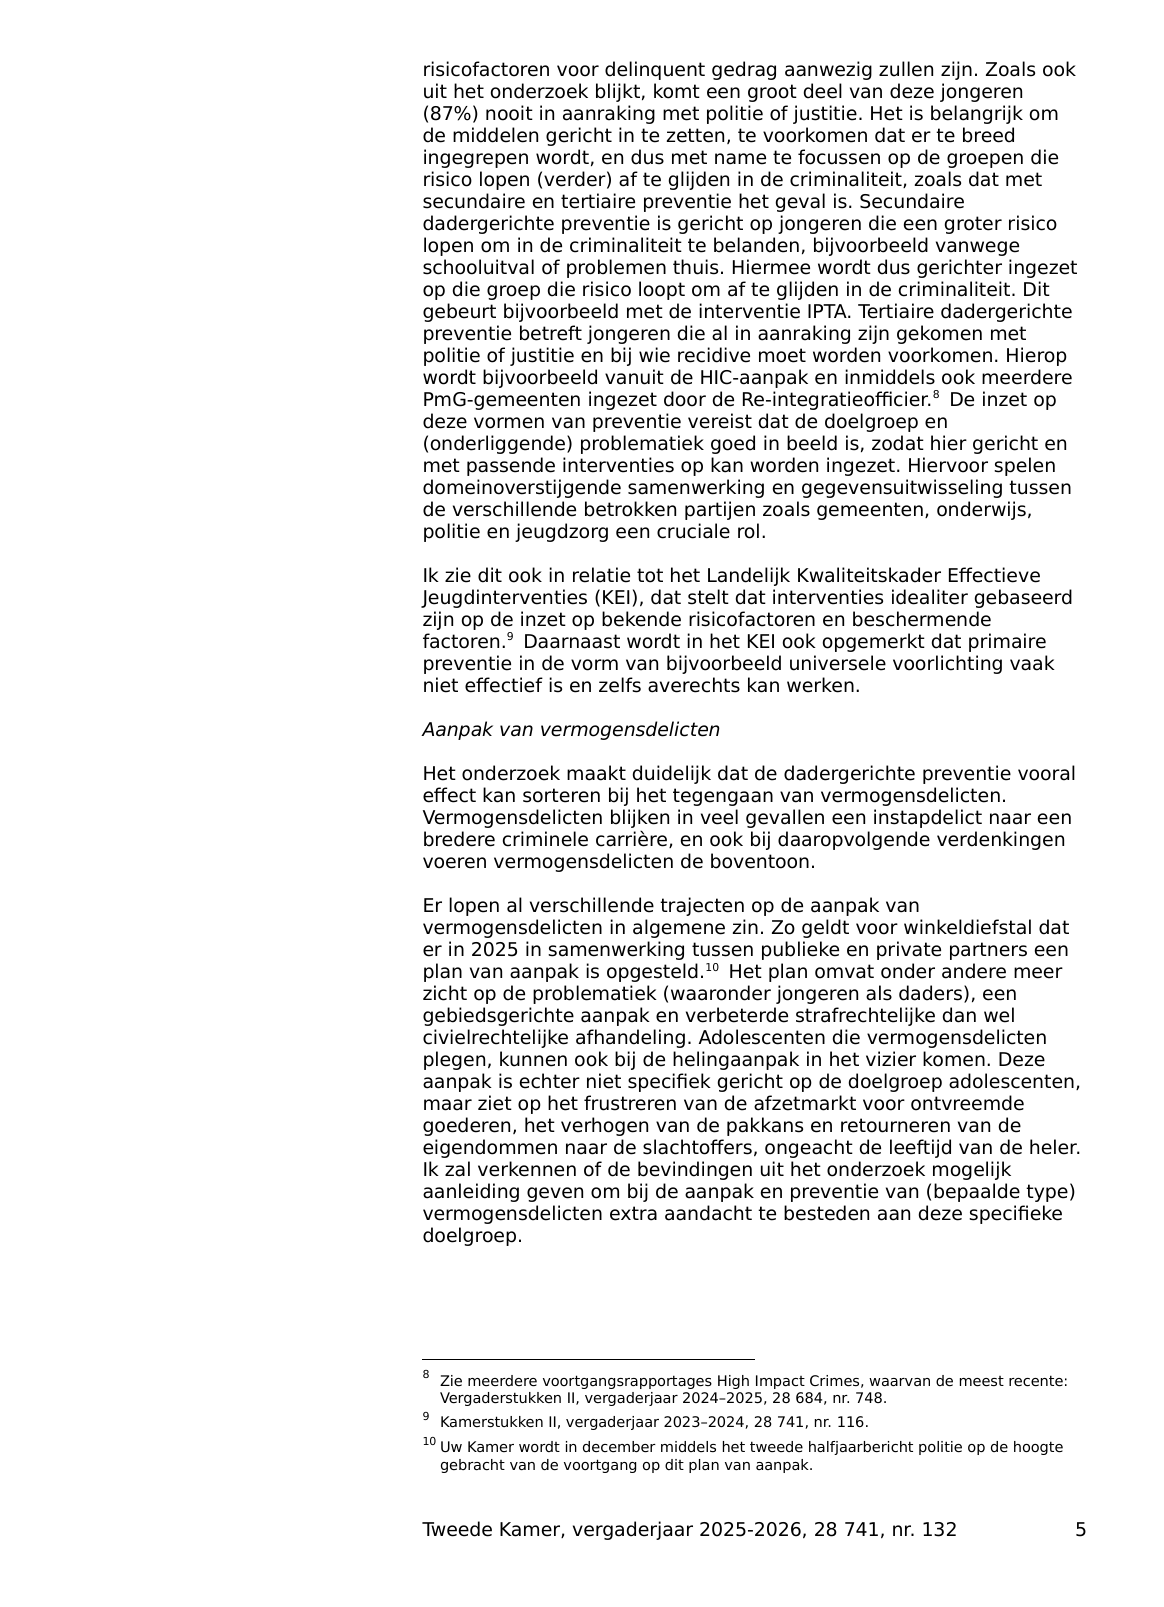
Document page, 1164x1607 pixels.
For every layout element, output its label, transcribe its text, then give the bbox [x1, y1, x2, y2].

text Er lopen al verschillende trajecten op de aanpak van vermogensdelicten in algemene zin. Zo geldt voor winkeldiefstal dat er in 2025 in samenwerking tussen publieke en private partners een plan van aanpak is opgesteld. Het plan omvat onder andere meer zicht op de problematiek (waaronder jongeren als daders), een gebiedsgerichte aanpak en verbeterde strafrechtelijke dan wel civielrechtelijke afhandeling. Adolescenten die vermogensdelicten plegen, kunnen ook bij de helingaanpak in het vizier komen. Deze aanpak is echter niet specifiek gericht op de doelgroep adolescenten, maar ziet op het frustreren van de afzetmarkt voor ontvreemde goederen, het verhogen van de pakkans en retourneren van de eigendommen naar de slachtoffers, ongeacht de leeftijd van de heler. Ik zal verkennen of de bevindingen uit het onderzoek mogelijk aanleiding geven om bij de aanpak en preventie van (bepaalde type) vermogensdelicten extra aandacht te besteden aan deze specifieke doelgroep. [422, 895, 1087, 1247]
text Ik zie dit ook in relatie tot het Landelijk Kwaliteitskader Effectieve Jeugdinterventies (KEI), dat stelt dat interventies idealiter gebaseerd zijn op de inzet op bekende risicofactoren en beschermende factoren. Daarnaast wordt in het KEI ook opgemerkt dat primaire preventie in de vorm van bijvoorbeeld universele voorlichting vaak niet effectief is en zelfs averechts kan werken. [422, 565, 1087, 697]
subtitle Aanpak van vermogensdelicten [422, 719, 1087, 741]
text Uw Kamer wordt in december middels het tweede halfjaarbericht politie op de hoogte gebracht van de voortgang op dit plan van aanpak. [422, 1435, 1087, 1474]
text Kamerstukken II, vergaderjaar 2023–2024, 28 741, nr. 116. [422, 1410, 1087, 1432]
text Zie meerdere voortgangsrapportages High Impact Crimes, waarvan de meest recente: Vergaderstukken II, vergaderjaar 2024–2025, 28 684, nr. 748. [422, 1368, 1087, 1407]
text Het onderzoek maakt duidelijk dat de dadergerichte preventie vooral effect kan sorteren bij het tegengaan van vermogensdelicten. Vermogensdelicten blijken in veel gevallen een instapdelict naar een bredere criminele carrière, en ook bij daaropvolgende verdenkingen voeren vermogensdelicten de boventoon. [422, 763, 1087, 873]
text risicofactoren voor delinquent gedrag aanwezig zullen zijn. Zoals ook uit het onderzoek blijkt, komt een groot deel van deze jongeren (87%) nooit in aanraking met politie of justitie. Het is belangrijk om de middelen gericht in te zetten, te voorkomen dat er te breed ingegrepen wordt, en dus met name te focussen op de groepen die risico lopen (verder) af te glijden in de criminaliteit, zoals dat met secundaire en tertiaire preventie het geval is. Secundaire dadergerichte preventie is gericht op jongeren die een groter risico lopen om in de criminaliteit te belanden, bijvoorbeeld vanwege schooluitval of problemen thuis. Hiermee wordt dus gerichter ingezet op die groep die risico loopt om af te glijden in de criminaliteit. Dit gebeurt bijvoorbeeld met de interventie IPTA. Tertiaire dadergerichte preventie betreft jongeren die al in aanraking zijn gekomen met politie of justitie en bij wie recidive moet worden voorkomen. Hierop wordt bijvoorbeeld vanuit de HIC-aanpak en inmiddels ook meerdere PmG-gemeenten ingezet door de Re-integratieofficier. De inzet op deze vormen van preventie vereist dat de doelgroep en (onderliggende) problematiek goed in beeld is, zodat hier gericht en met passende interventies op kan worden ingezet. Hiervoor spelen domeinoverstijgende samenwerking en gegevensuitwisseling tussen de verschillende betrokken partijen zoals gemeenten, onderwijs, politie en jeugdzorg een cruciale rol. [422, 59, 1087, 543]
